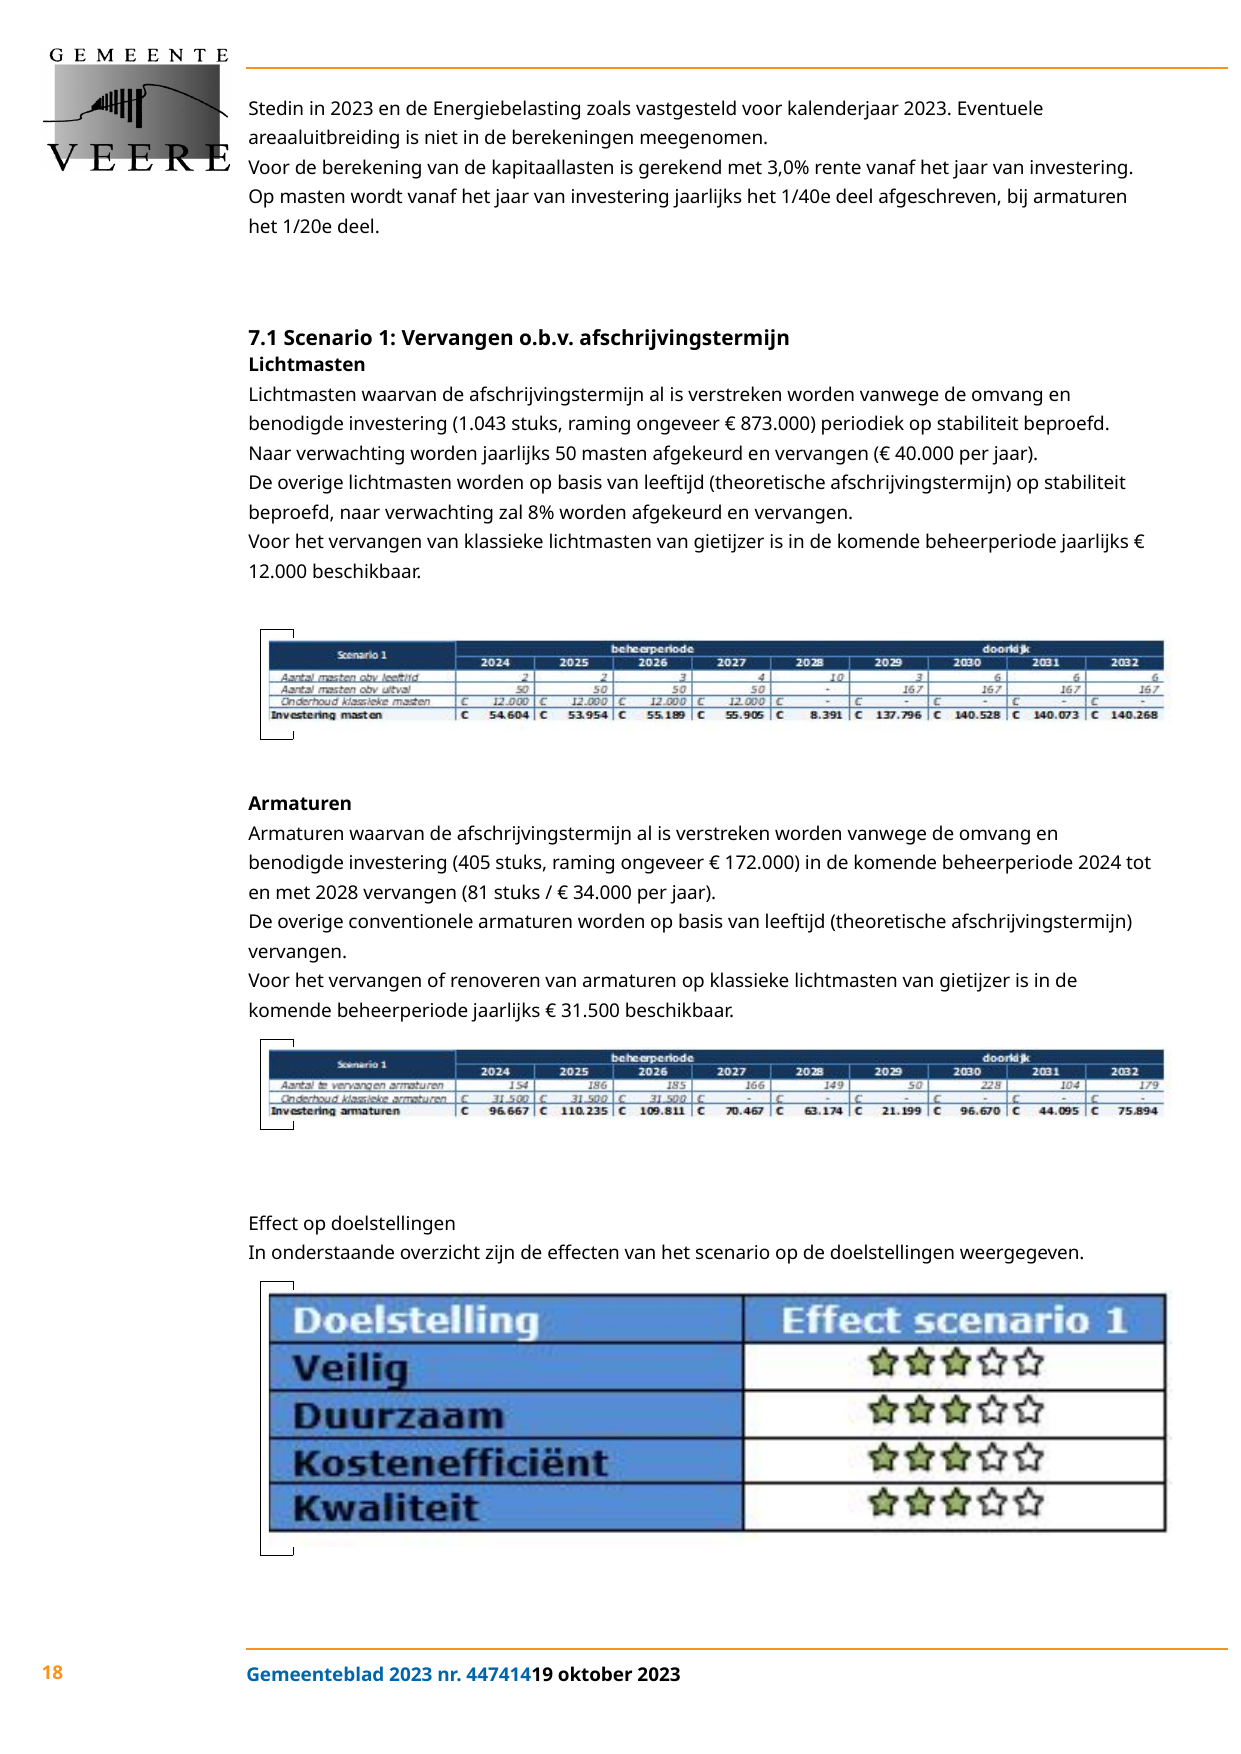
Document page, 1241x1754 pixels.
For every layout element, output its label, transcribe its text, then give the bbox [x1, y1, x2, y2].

text Lichtmasten waarvan de afschrijvingstermijn al is verstreken worden vanwege de omvang en benodigde investering (1.043 stuks, raming ongeveer € 873.000) periodiek op stabiliteit beproefd. Naar verwachting worden jaarlijks 50 masten afgekeurd en vervangen (€ 40.000 per jaar). [248, 381, 1152, 466]
picture [268, 638, 1173, 731]
text Stedin in 2023 en de Energiebelasting zoals vastgesteld voor kalenderjaar 2023. Eventuele areaaluitbreiding is niet in de berekeningen meegenomen. [248, 95, 1152, 150]
picture [268, 1290, 1173, 1547]
picture [268, 1047, 1173, 1121]
text De overige lichtmasten worden op basis van leeftijd (theoretische afschrijvingstermijn) op stabiliteit beproefd, naar verwachting zal 8% worden afgekeurd en vervangen. [248, 469, 1152, 525]
picture [41, 47, 231, 172]
text Voor het vervangen of renoveren van armaturen op klassieke lichtmasten van gietijzer is in de komende beheerperiode jaarlijks € 31.500 beschikbaar. [248, 968, 1152, 1023]
text Voor de berekening van de kapitaallasten is gerekend met 3,0% rente vanaf het jaar van investering. Op masten wordt vanaf het jaar van investering jaarlijks het 1/40e deel afgeschreven, bij armaturen het 1/20e deel. [248, 154, 1152, 239]
text Armaturen waarvan de afschrijvingstermijn al is verstreken worden vanwege de omvang en benodigde investering (405 stuks, raming ongeveer € 172.000) in de komende beheerperiode 2024 tot en met 2028 vervangen (81 stuks / € 34.000 per jaar). [248, 820, 1152, 905]
text Effect op doelstellingen [248, 1210, 1152, 1236]
text Voor het vervangen van klassieke lichtmasten van gietijzer is in de komende beheerperiode jaarlijks € 12.000 beschikbaar. [248, 529, 1152, 584]
text 7.1 Scenario 1: Vervangen o.b.v. afschrijvingstermijn [248, 323, 1152, 351]
text Armaturen [248, 790, 1152, 816]
text Lichtmasten [248, 351, 1152, 377]
text De overige conventionele armaturen worden op basis van leeftijd (theoretische afschrijvingstermijn) vervangen. [248, 908, 1152, 964]
text In onderstaande overzicht zijn de effecten van het scenario op de doelstellingen weergegeven. [248, 1239, 1152, 1265]
